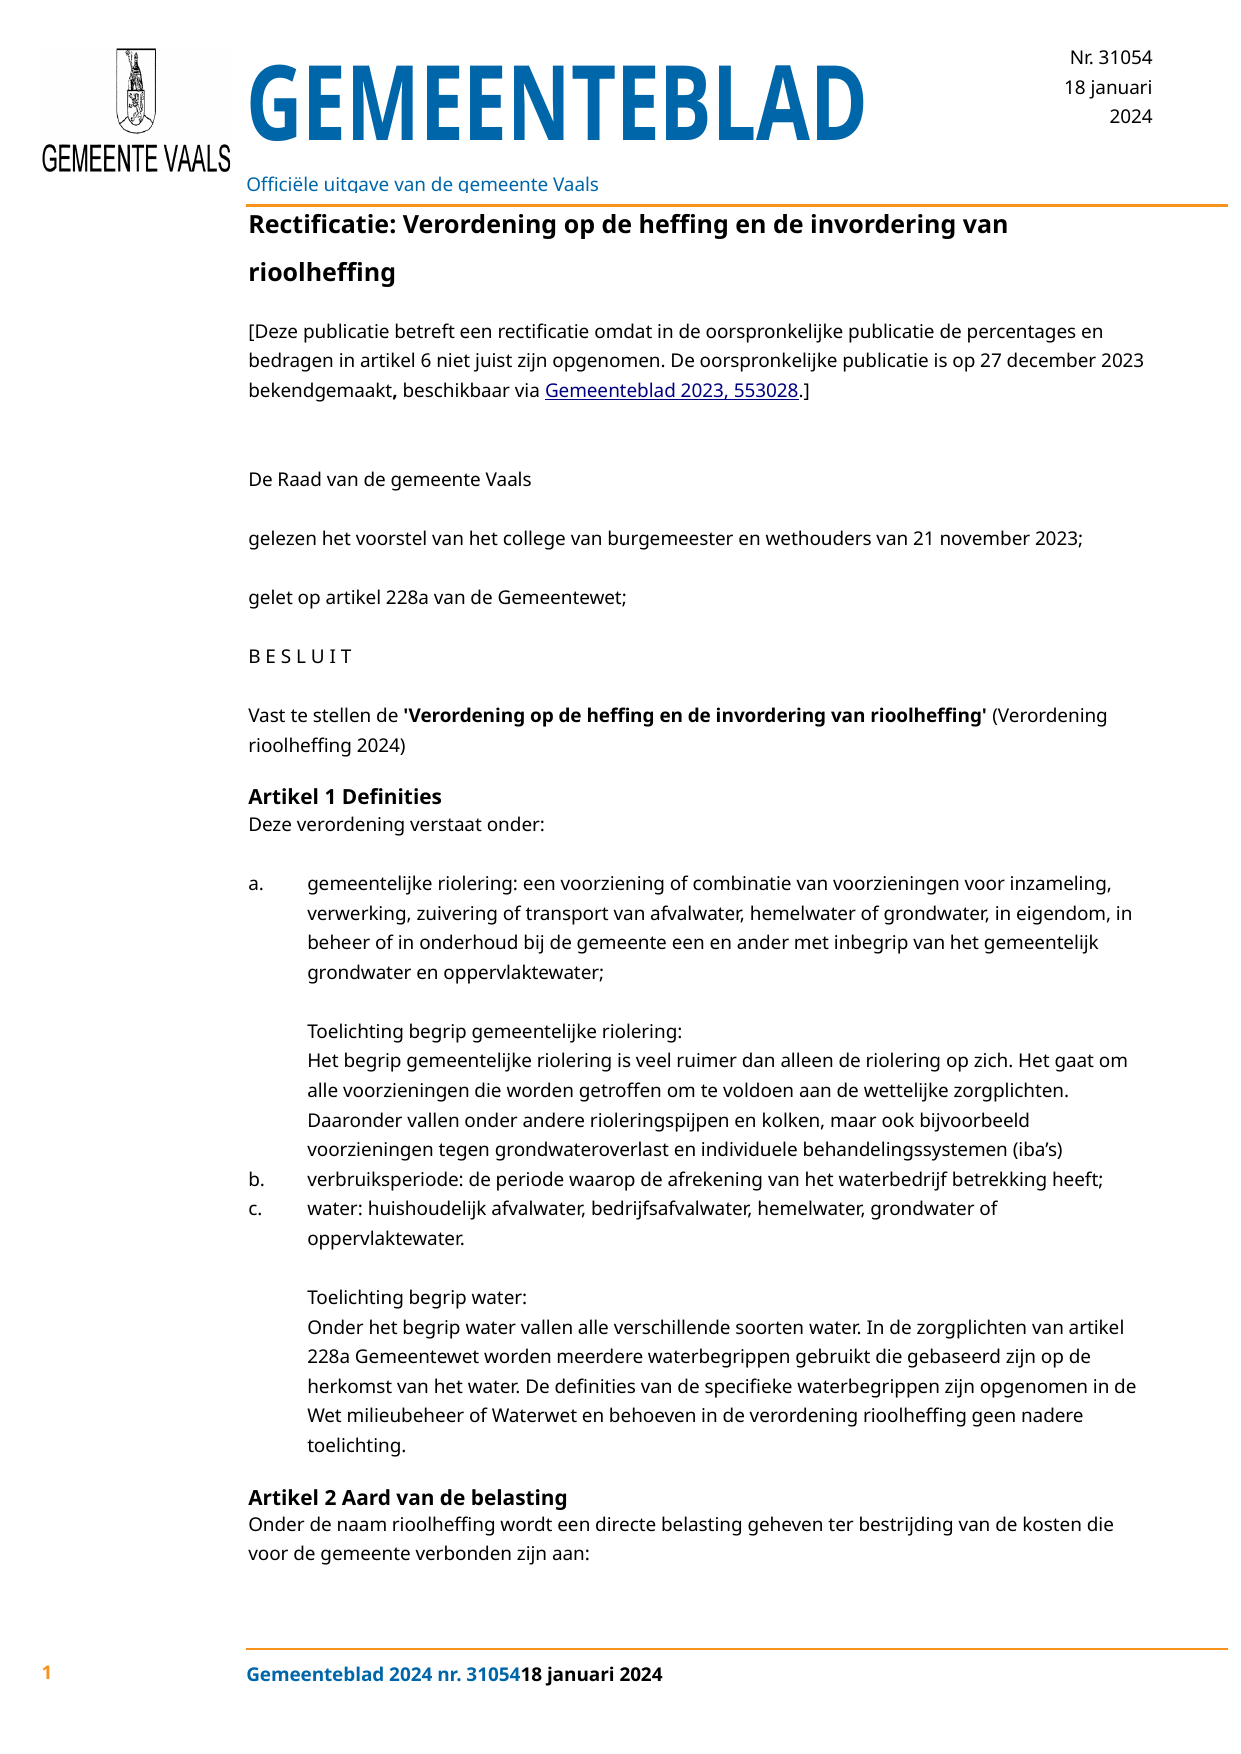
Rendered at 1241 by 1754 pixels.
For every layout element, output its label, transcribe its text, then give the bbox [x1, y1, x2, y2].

list verbruiksperiode: de periode waarop de afrekening van het waterbedrijf betrekking heeft; [248, 1166, 1152, 1192]
list water: huishoudelijk afvalwater, bedrijfsafvalwater, hemelwater, grondwater of oppervlaktewater. [248, 1196, 1152, 1251]
text Artikel 1 Definities [248, 782, 1152, 811]
list Onder het begrip water vallen alle verschillende soorten water. In de zorgplichten van artikel 228a Gemeentewet worden meerdere waterbegrippen gebruikt die gebaseerd zijn op de herkomst van het water. De definities van de specifieke waterbegrippen zijn opgenomen in de Wet milieubeheer of Waterwet en behoeven in de verordening rioolheffing geen nadere toelichting. [248, 1314, 1152, 1458]
text B E S L U I T [248, 643, 1152, 669]
text Artikel 2 Aard van de belasting [248, 1483, 1152, 1511]
text Onder de naam rioolheffing wordt een directe belasting geheven ter bestrijding van de kosten die voor de gemeente verbonden zijn aan: [248, 1511, 1152, 1566]
text gelet op artikel 228a van de Gemeentewet; [248, 584, 1152, 610]
list Toelichting begrip water: [248, 1284, 1152, 1310]
list Toelichting begrip gemeentelijke riolering: [248, 1018, 1152, 1044]
picture [41, 47, 231, 172]
list Het begrip gemeentelijke riolering is veel ruimer dan alleen de riolering op zich. Het gaat om alle voorzieningen die worden getroffen om te voldoen aan de wettelijke zorgplichten. Daaronder vallen onder andere rioleringspijpen en kolken, maar ook bijvoorbeeld voorzieningen tegen grondwateroverlast en individuele behandelingssystemen (iba’s) [248, 1048, 1152, 1162]
text gelezen het voorstel van het college van burgemeester en wethouders van 21 november 2023; [248, 525, 1152, 551]
text De Raad van de gemeente Vaals [248, 466, 1152, 492]
text [Deze publicatie betreft een rectificatie omdat in de oorspronkelijke publicatie de percentages en bedragen in artikel 6 niet juist zijn opgenomen. De oorspronkelijke publicatie is op 27 december 2023 bekendgemaakt, beschikbaar via Gemeenteblad 2023, 553028.] [248, 318, 1152, 403]
text Rectificatie: Verordening op de heffing en de invordering van rioolheffing [248, 207, 1152, 288]
text Vast te stellen de 'Verordening op de heffing en de invordering van rioolheffing' (Verordening rioolheffing 2024) [248, 702, 1152, 758]
text Deze verordening verstaat onder: [248, 811, 1152, 837]
list gemeentelijke riolering: een voorziening of combinatie van voorzieningen voor inzameling, verwerking, zuivering of transport van afvalwater, hemelwater of grondwater, in eigendom, in beheer of in onderhoud bij de gemeente een en ander met inbegrip van het gemeentelijk grondwater en oppervlaktewater; [248, 870, 1152, 984]
